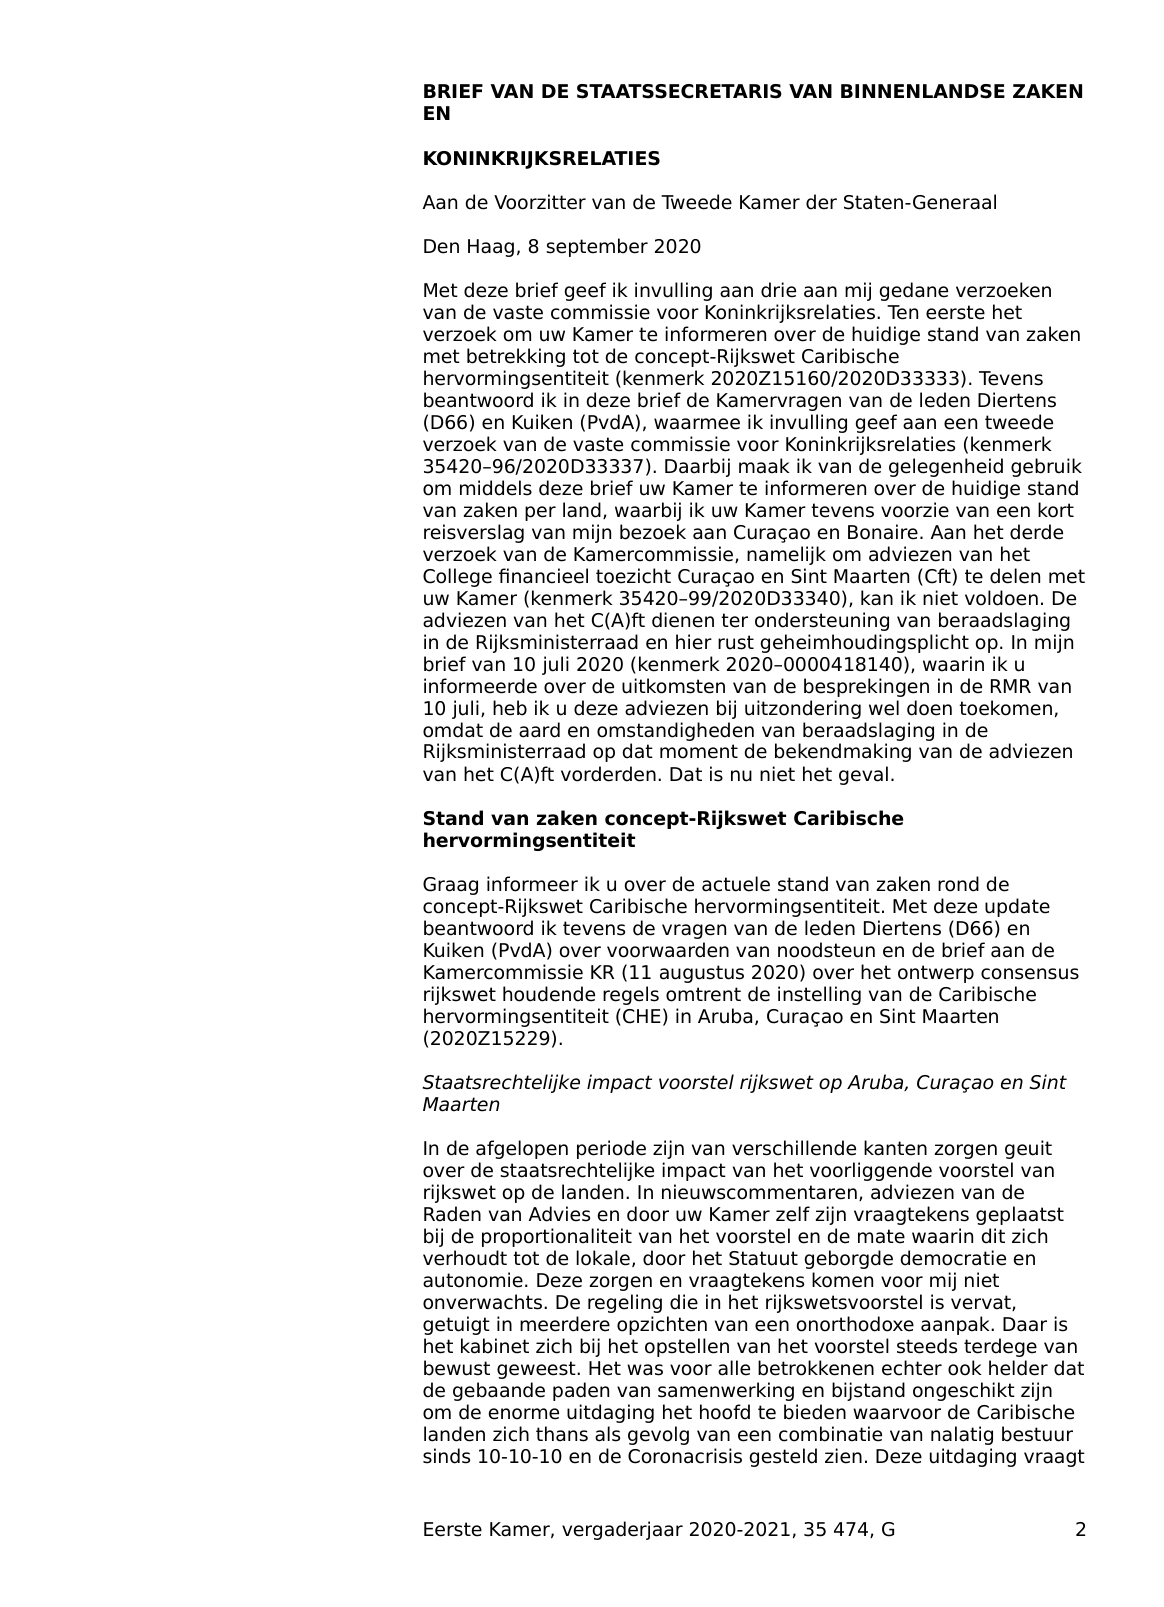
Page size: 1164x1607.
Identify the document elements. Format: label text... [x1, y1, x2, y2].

text Met deze brief geef ik invulling aan drie aan mij gedane verzoeken van de vaste commissie voor Koninkrijksrelaties. Ten eerste het verzoek om uw Kamer te informeren over de huidige stand van zaken met betrekking tot de concept-Rijkswet Caribische hervormingsentiteit (kenmerk 2020Z15160/2020D33333). Tevens beantwoord ik in deze brief de Kamervragen van de leden Diertens (D66) en Kuiken (PvdA), waarmee ik invulling geef aan een tweede verzoek van de vaste commissie voor Koninkrijksrelaties (kenmerk 35420–96/2020D33337). Daarbij maak ik van de gelegenheid gebruik om middels deze brief uw Kamer te informeren over de huidige stand van zaken per land, waarbij ik uw Kamer tevens voorzie van een kort reisverslag van mijn bezoek aan Curaçao en Bonaire. Aan het derde verzoek van de Kamercommissie, namelijk om adviezen van het College financieel toezicht Curaçao en Sint Maarten (Cft) te delen met uw Kamer (kenmerk 35420–99/2020D33340), kan ik niet voldoen. De adviezen van het C(A)ft dienen ter ondersteuning van beraadslaging in de Rijksministerraad en hier rust geheimhoudingsplicht op. In mijn brief van 10 juli 2020 (kenmerk 2020–0000418140), waarin ik u informeerde over de uitkomsten van de besprekingen in de RMR van 10 juli, heb ik u deze adviezen bij uitzondering wel doen toekomen, omdat de aard en omstandigheden van beraadslaging in de Rijksministerraad op dat moment de bekendmaking van de adviezen van het C(A)ft vorderden. Dat is nu niet het geval. [422, 280, 1087, 785]
subtitle BRIEF VAN DE STAATSSECRETARIS VAN BINNENLANDSE ZAKEN EN [422, 81, 1087, 125]
text In de afgelopen periode zijn van verschillende kanten zorgen geuit over de staatsrechtelijke impact van het voorliggende voorstel van rijkswet op de landen. In nieuwscommentaren, adviezen van de Raden van Advies en door uw Kamer zelf zijn vraagtekens geplaatst bij de proportionaliteit van het voorstel en de mate waarin dit zich verhoudt tot de lokale, door het Statuut geborgde democratie en autonomie. Deze zorgen en vraagtekens komen voor mij niet onverwachts. De regeling die in het rijkswetsvoorstel is vervat, getuigt in meerdere opzichten van een onorthodoxe aanpak. Daar is het kabinet zich bij het opstellen van het voorstel steeds terdege van bewust geweest. Het was voor alle betrokkenen echter ook helder dat de gebaande paden van samenwerking en bijstand ongeschikt zijn om de enorme uitdaging het hoofd te bieden waarvoor de Caribische landen zich thans als gevolg van een combinatie van nalatig bestuur sinds 10-10-10 en de Coronacrisis gesteld zien. Deze uitdaging vraagt [422, 1138, 1087, 1468]
text Aan de Voorzitter van de Tweede Kamer der Staten-Generaal [422, 192, 1087, 213]
text Graag informeer ik u over de actuele stand van zaken rond de concept-Rijkswet Caribische hervormingsentiteit. Met deze update beantwoord ik tevens de vragen van de leden Diertens (D66) en Kuiken (PvdA) over voorwaarden van noodsteun en de brief aan de Kamercommissie KR (11 augustus 2020) over het ontwerp consensus rijkswet houdende regels omtrent de instelling van de Caribische hervormingsentiteit (CHE) in Aruba, Curaçao en Sint Maarten (2020Z15229). [422, 874, 1087, 1049]
subtitle Stand van zaken concept-Rijkswet Caribische hervormingsentiteit [422, 808, 1087, 852]
subtitle Staatsrechtelijke impact voorstel rijkswet op Aruba, Curaçao en Sint Maarten [422, 1072, 1087, 1116]
text Den Haag, 8 september 2020 [422, 236, 1087, 258]
text KONINKRIJKSRELATIES [422, 147, 1087, 169]
